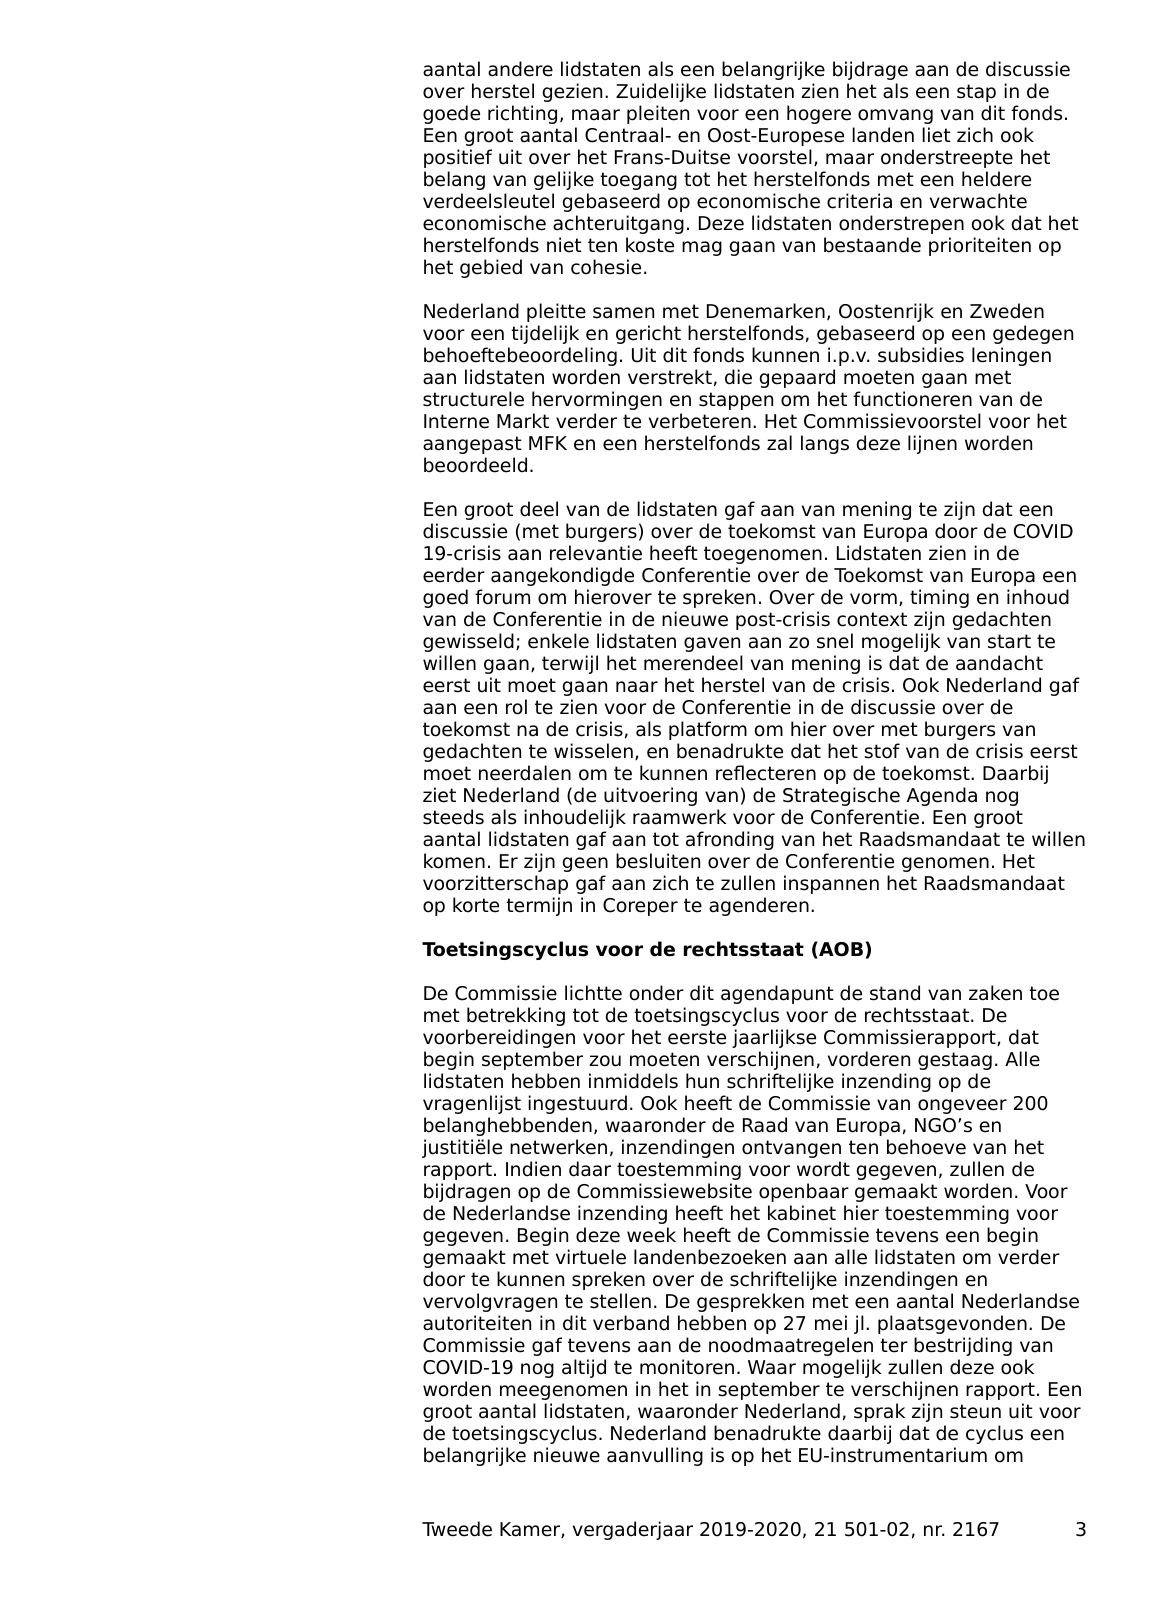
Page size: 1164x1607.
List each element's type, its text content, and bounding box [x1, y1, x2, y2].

text Een groot deel van de lidstaten gaf aan van mening te zijn dat een discussie (met burgers) over de toekomst van Europa door de COVID 19-crisis aan relevantie heeft toegenomen. Lidstaten zien in de eerder aangekondigde Conferentie over de Toekomst van Europa een goed forum om hierover te spreken. Over de vorm, timing en inhoud van de Conferentie in de nieuwe post-crisis context zijn gedachten gewisseld; enkele lidstaten gaven aan zo snel mogelijk van start te willen gaan, terwijl het merendeel van mening is dat de aandacht eerst uit moet gaan naar het herstel van de crisis. Ook Nederland gaf aan een rol te zien voor de Conferentie in de discussie over de toekomst na de crisis, als platform om hier over met burgers van gedachten te wisselen, en benadrukte dat het stof van de crisis eerst moet neerdalen om te kunnen reflecteren op de toekomst. Daarbij ziet Nederland (de uitvoering van) de Strategische Agenda nog steeds als inhoudelijk raamwerk voor de Conferentie. Een groot aantal lidstaten gaf aan tot afronding van het Raadsmandaat te willen komen. Er zijn geen besluiten over de Conferentie genomen. Het voorzitterschap gaf aan zich te zullen inspannen het Raadsmandaat op korte termijn in Coreper te agenderen. [422, 499, 1087, 917]
text aantal andere lidstaten als een belangrijke bijdrage aan de discussie over herstel gezien. Zuidelijke lidstaten zien het als een stap in de goede richting, maar pleiten voor een hogere omvang van dit fonds. Een groot aantal Centraal- en Oost-Europese landen liet zich ook positief uit over het Frans-Duitse voorstel, maar onderstreepte het belang van gelijke toegang tot het herstelfonds met een heldere verdeelsleutel gebaseerd op economische criteria en verwachte economische achteruitgang. Deze lidstaten onderstrepen ook dat het herstelfonds niet ten koste mag gaan van bestaande prioriteiten op het gebied van cohesie. [422, 59, 1087, 279]
text Nederland pleitte samen met Denemarken, Oostenrijk en Zweden voor een tijdelijk en gericht herstelfonds, gebaseerd op een gedegen behoeftebeoordeling. Uit dit fonds kunnen i.p.v. subsidies leningen aan lidstaten worden verstrekt, die gepaard moeten gaan met structurele hervormingen en stappen om het functioneren van de Interne Markt verder te verbeteren. Het Commissievoorstel voor het aangepast MFK en een herstelfonds zal langs deze lijnen worden beoordeeld. [422, 301, 1087, 477]
text De Commissie lichtte onder dit agendapunt de stand van zaken toe met betrekking tot de toetsingscyclus voor de rechtsstaat. De voorbereidingen voor het eerste jaarlijkse Commissierapport, dat begin september zou moeten verschijnen, vorderen gestaag. Alle lidstaten hebben inmiddels hun schriftelijke inzending op de vragenlijst ingestuurd. Ook heeft de Commissie van ongeveer 200 belanghebbenden, waaronder de Raad van Europa, NGO’s en justitiële netwerken, inzendingen ontvangen ten behoeve van het rapport. Indien daar toestemming voor wordt gegeven, zullen de bijdragen op de Commissiewebsite openbaar gemaakt worden. Voor de Nederlandse inzending heeft het kabinet hier toestemming voor gegeven. Begin deze week heeft de Commissie tevens een begin gemaakt met virtuele landenbezoeken aan alle lidstaten om verder door te kunnen spreken over de schriftelijke inzendingen en vervolgvragen te stellen. De gesprekken met een aantal Nederlandse autoriteiten in dit verband hebben op 27 mei jl. plaatsgevonden. De Commissie gaf tevens aan de noodmaatregelen ter bestrijding van COVID-19 nog altijd te monitoren. Waar mogelijk zullen deze ook worden meegenomen in het in september te verschijnen rapport. Een groot aantal lidstaten, waaronder Nederland, sprak zijn steun uit voor de toetsingscyclus. Nederland benadrukte daarbij dat de cyclus een belangrijke nieuwe aanvulling is op het EU-instrumentarium om [422, 983, 1087, 1467]
subtitle Toetsingscyclus voor de rechtsstaat (AOB) [422, 939, 1087, 961]
